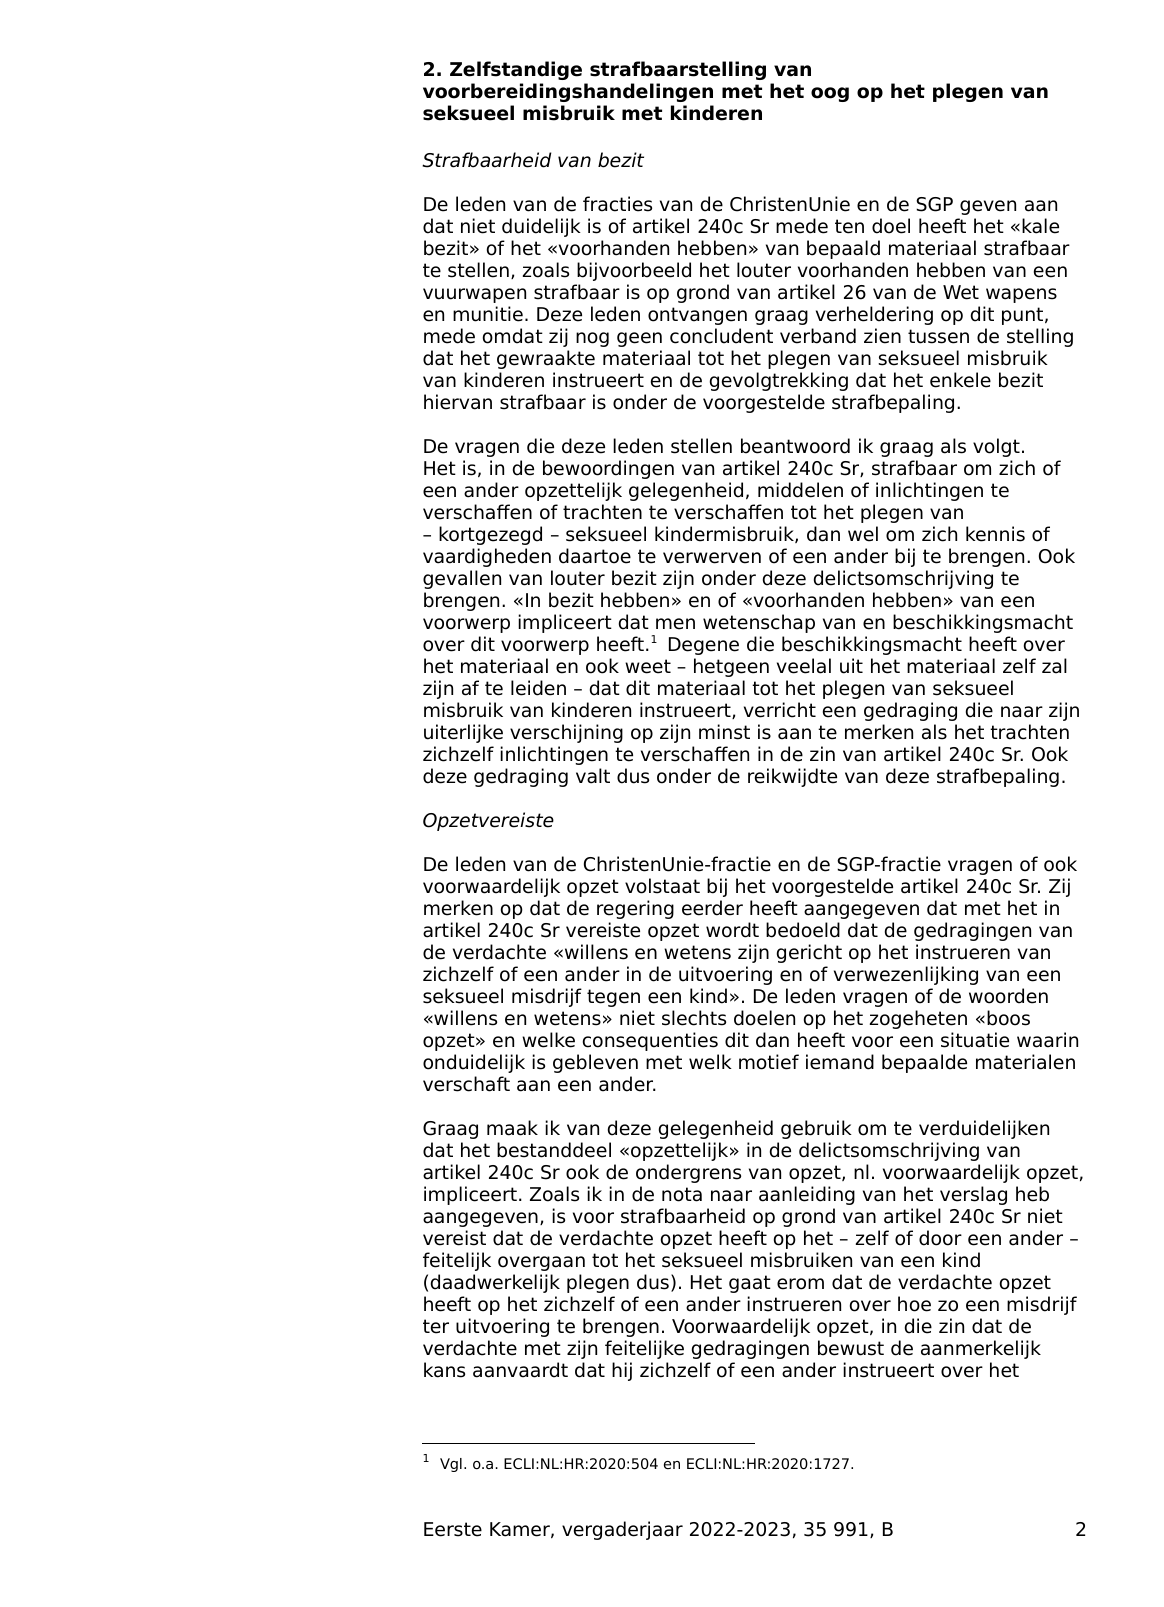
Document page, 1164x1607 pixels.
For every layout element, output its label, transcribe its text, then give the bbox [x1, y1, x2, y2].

text De vragen die deze leden stellen beantwoord ik graag als volgt. [422, 436, 1087, 458]
text De leden van de ChristenUnie-fractie en de SGP-fractie vragen of ook voorwaardelijk opzet volstaat bij het voorgestelde artikel 240c Sr. Zij merken op dat de regering eerder heeft aangegeven dat met het in artikel 240c Sr vereiste opzet wordt bedoeld dat de gedragingen van de verdachte «willens en wetens zijn gericht op het instrueren van zichzelf of een ander in de uitvoering en of verwezenlijking van een seksueel misdrijf tegen een kind». De leden vragen of de woorden «willens en wetens» niet slechts doelen op het zogeheten «boos opzet» en welke consequenties dit dan heeft voor een situatie waarin onduidelijk is gebleven met welk motief iemand bepaalde materialen verschaft aan een ander. [422, 854, 1087, 1096]
text Het is, in de bewoordingen van artikel 240c Sr, strafbaar om zich of een ander opzettelijk gelegenheid, middelen of inlichtingen te verschaffen of trachten te verschaffen tot het plegen van – kortgezegd – seksueel kindermisbruik, dan wel om zich kennis of vaardigheden daartoe te verwerven of een ander bij te brengen. Ook gevallen van louter bezit zijn onder deze delictsomschrijving te brengen. «In bezit hebben» en of «voorhanden hebben» van een voorwerp impliceert dat men wetenschap van en beschikkingsmacht over dit voorwerp heeft. Degene die beschikkingsmacht heeft over het materiaal en ook weet – hetgeen veelal uit het materiaal zelf zal zijn af te leiden – dat dit materiaal tot het plegen van seksueel misbruik van kinderen instrueert, verricht een gedraging die naar zijn uiterlijke verschijning op zijn minst is aan te merken als het trachten zichzelf inlichtingen te verschaffen in de zin van artikel 240c Sr. Ook deze gedraging valt dus onder de reikwijdte van deze strafbepaling. [422, 458, 1087, 788]
text De leden van de fracties van de ChristenUnie en de SGP geven aan dat niet duidelijk is of artikel 240c Sr mede ten doel heeft het «kale bezit» of het «voorhanden hebben» van bepaald materiaal strafbaar te stellen, zoals bijvoorbeeld het louter voorhanden hebben van een vuurwapen strafbaar is op grond van artikel 26 van de Wet wapens en munitie. Deze leden ontvangen graag verheldering op dit punt, mede omdat zij nog geen concludent verband zien tussen de stelling dat het gewraakte materiaal tot het plegen van seksueel misbruik van kinderen instrueert en de gevolgtrekking dat het enkele bezit hiervan strafbaar is onder de voorgestelde strafbepaling. [422, 194, 1087, 414]
subtitle Strafbaarheid van bezit [422, 150, 1087, 172]
text Graag maak ik van deze gelegenheid gebruik om te verduidelijken dat het bestanddeel «opzettelijk» in de delictsomschrijving van artikel 240c Sr ook de ondergrens van opzet, nl. voorwaardelijk opzet, impliceert. Zoals ik in de nota naar aanleiding van het verslag heb aangegeven, is voor strafbaarheid op grond van artikel 240c Sr niet vereist dat de verdachte opzet heeft op het – zelf of door een ander – feitelijk overgaan tot het seksueel misbruiken van een kind (daadwerkelijk plegen dus). Het gaat erom dat de verdachte opzet heeft op het zichzelf of een ander instrueren over hoe zo een misdrijf ter uitvoering te brengen. Voorwaardelijk opzet, in die zin dat de verdachte met zijn feitelijke gedragingen bewust de aanmerkelijk kans aanvaardt dat hij zichzelf of een ander instrueert over het [422, 1118, 1087, 1382]
text Vgl. o.a. ECLI:NL:HR:2020:504 en ECLI:NL:HR:2020:1727. [422, 1452, 1087, 1474]
subtitle 2. Zelfstandige strafbaarstelling van voorbereidingshandelingen met het oog op het plegen van seksueel misbruik met kinderen [422, 59, 1087, 125]
subtitle Opzetvereiste [422, 810, 1087, 832]
